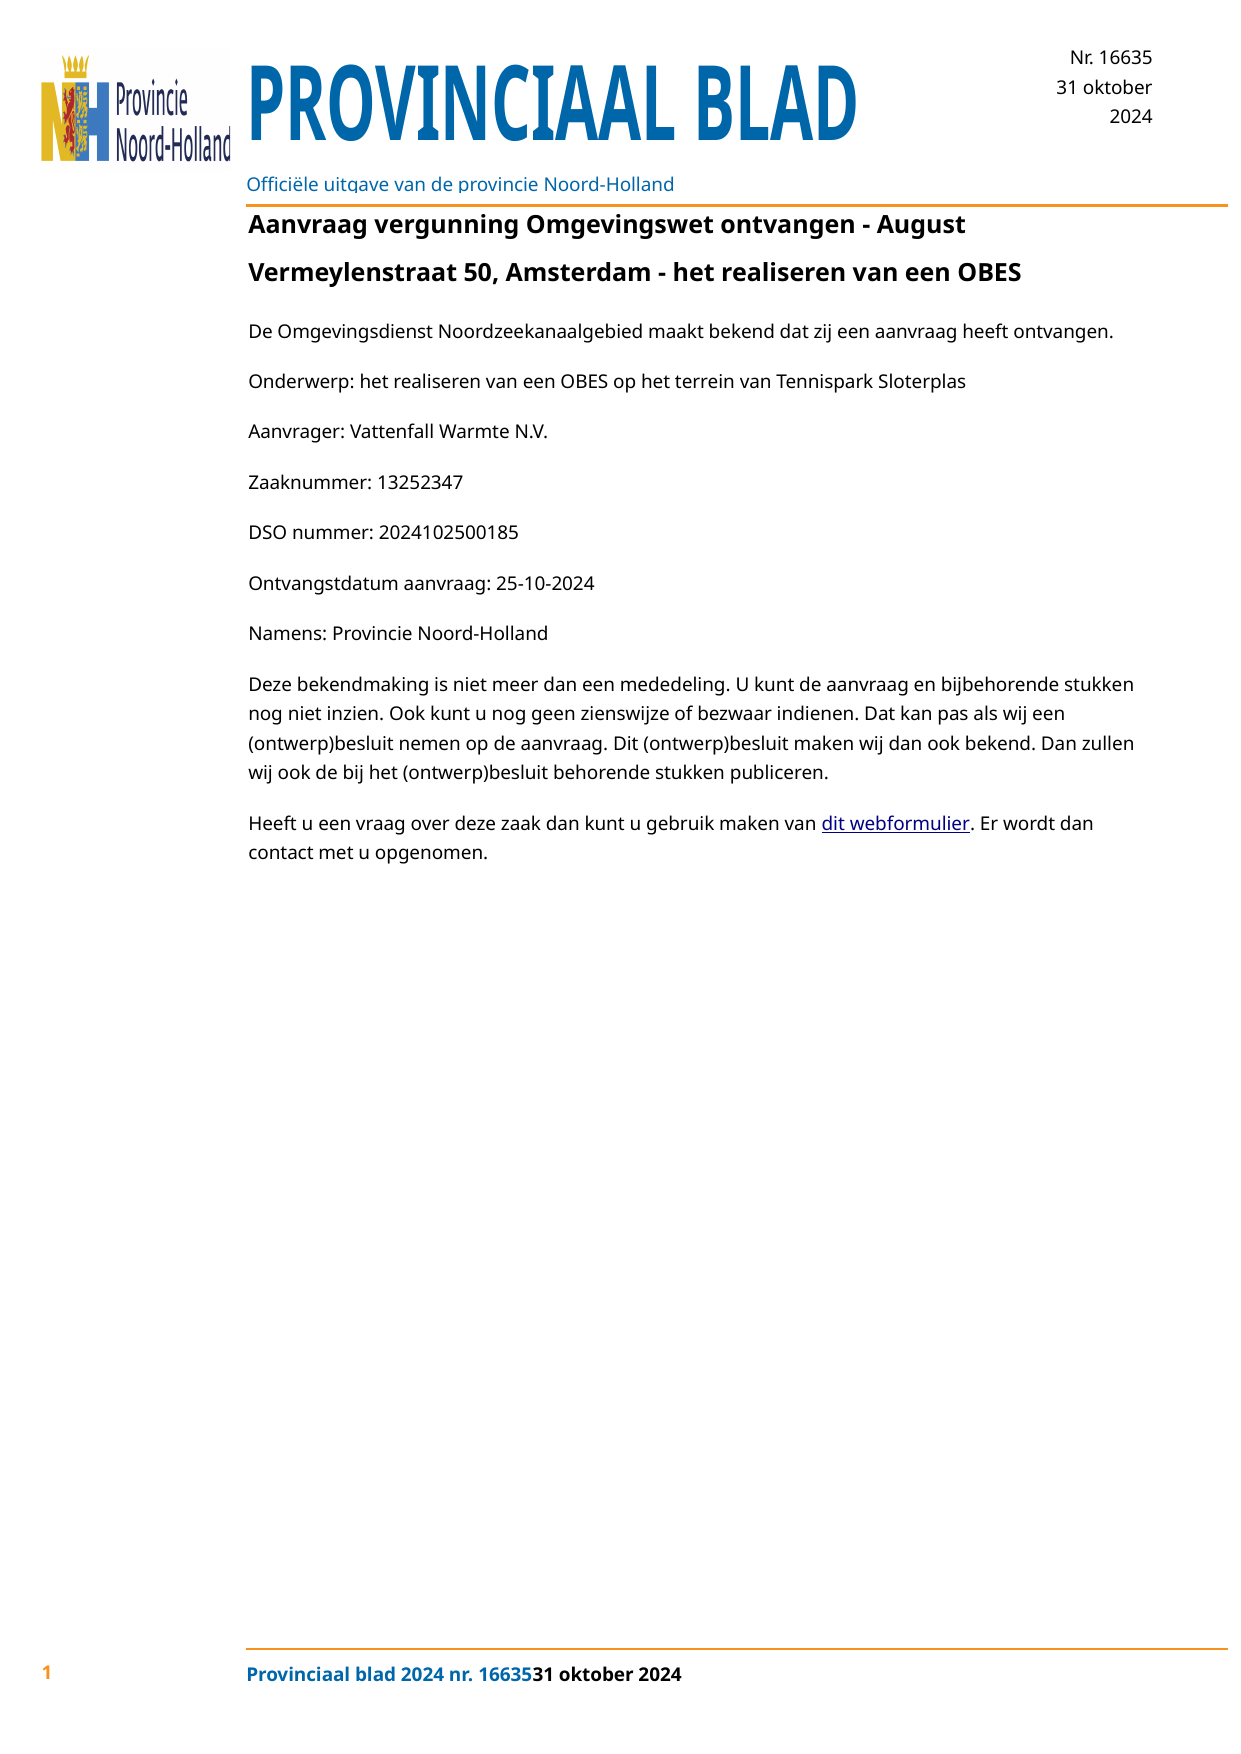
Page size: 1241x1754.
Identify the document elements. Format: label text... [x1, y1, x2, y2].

text Deze bekendmaking is niet meer dan een mededeling. U kunt de aanvraag en bijbehorende stukken nog niet inzien. Ook kunt u nog geen zienswijze of bezwaar indienen. Dat kan pas als wij een (ontwerp)besluit nemen op de aanvraag. Dit (ontwerp)besluit maken wij dan ook bekend. Dan zullen wij ook de bij het (ontwerp)besluit behorende stukken publiceren. [248, 671, 1152, 785]
text Zaaknummer: 13252347 [248, 469, 1152, 495]
text Namens: Provincie Noord-Holland [248, 620, 1152, 646]
text Ontvangstdatum aanvraag: 25-10-2024 [248, 570, 1152, 596]
text Onderwerp: het realiseren van een OBES op het terrein van Tennispark Sloterplas [248, 368, 1152, 394]
text De Omgevingsdienst Noordzeekanaalgebied maakt bekend dat zij een aanvraag heeft ontvangen. [248, 318, 1152, 344]
text Aanvrager: Vattenfall Warmte N.V. [248, 419, 1152, 444]
text DSO nummer: 2024102500185 [248, 519, 1152, 545]
text Heeft u een vraag over deze zaak dan kunt u gebruik maken van dit webformulier. Er wordt dan contact met u opgenomen. [248, 810, 1152, 865]
picture [41, 47, 231, 172]
text Aanvraag vergunning Omgevingswet ontvangen - August Vermeylenstraat 50, Amsterdam - het realiseren van een OBES [248, 207, 1152, 288]
